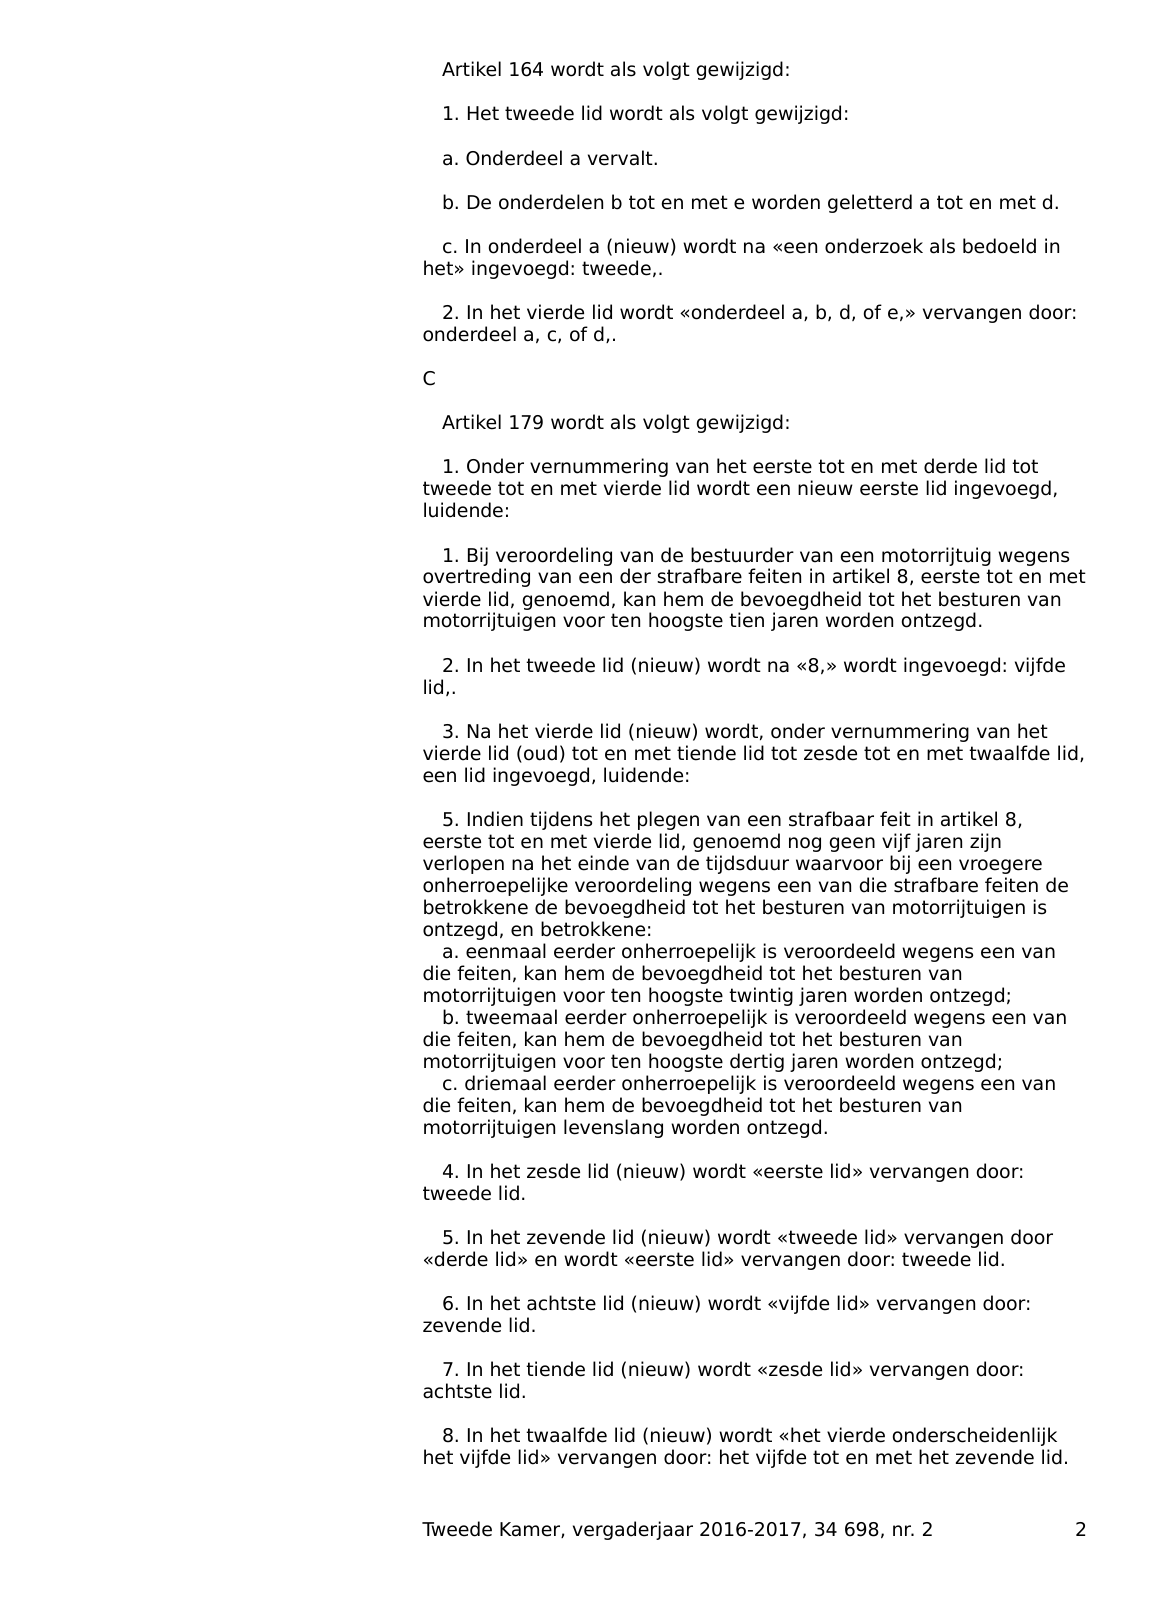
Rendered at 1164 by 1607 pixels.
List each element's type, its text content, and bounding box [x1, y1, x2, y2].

text b. tweemaal eerder onherroepelijk is veroordeeld wegens een van die feiten, kan hem de bevoegdheid tot het besturen van motorrijtuigen voor ten hoogste dertig jaren worden ontzegd; [422, 1007, 1087, 1073]
text a. eenmaal eerder onherroepelijk is veroordeeld wegens een van die feiten, kan hem de bevoegdheid tot het besturen van motorrijtuigen voor ten hoogste twintig jaren worden ontzegd; [422, 941, 1087, 1007]
text a. Onderdeel a vervalt. [422, 147, 1087, 169]
text b. De onderdelen b tot en met e worden geletterd a tot en met d. [422, 192, 1087, 213]
text C [422, 368, 1087, 390]
text c. In onderdeel a (nieuw) wordt na «een onderzoek als bedoeld in het» ingevoegd: tweede,. [422, 236, 1087, 280]
text 2. In het vierde lid wordt «onderdeel a, b, d, of e,» vervangen door: onderdeel a, c, of d,. [422, 302, 1087, 346]
text c. driemaal eerder onherroepelijk is veroordeeld wegens een van die feiten, kan hem de bevoegdheid tot het besturen van motorrijtuigen levenslang worden ontzegd. [422, 1073, 1087, 1138]
text 1. Bij veroordeling van de bestuurder van een motorrijtuig wegens overtreding van een der strafbare feiten in artikel 8, eerste tot en met vierde lid, genoemd, kan hem de bevoegdheid tot het besturen van motorrijtuigen voor ten hoogste tien jaren worden ontzegd. [422, 544, 1087, 632]
text 1. Onder vernummering van het eerste tot en met derde lid tot tweede tot en met vierde lid wordt een nieuw eerste lid ingevoegd, luidende: [422, 456, 1087, 522]
text 5. Indien tijdens het plegen van een strafbaar feit in artikel 8, eerste tot en met vierde lid, genoemd nog geen vijf jaren zijn verlopen na het einde van de tijdsduur waarvoor bij een vroegere onherroepelijke veroordeling wegens een van die strafbare feiten de betrokkene de bevoegdheid tot het besturen van motorrijtuigen is ontzegd, en betrokkene: [422, 809, 1087, 941]
text 8. In het twaalfde lid (nieuw) wordt «het vierde onderscheidenlijk het vijfde lid» vervangen door: het vijfde tot en met het zevende lid. [422, 1425, 1087, 1469]
text 7. In het tiende lid (nieuw) wordt «zesde lid» vervangen door: achtste lid. [422, 1359, 1087, 1403]
text 4. In het zesde lid (nieuw) wordt «eerste lid» vervangen door: tweede lid. [422, 1161, 1087, 1205]
text 5. In het zevende lid (nieuw) wordt «tweede lid» vervangen door «derde lid» en wordt «eerste lid» vervangen door: tweede lid. [422, 1227, 1087, 1271]
text 3. Na het vierde lid (nieuw) wordt, onder vernummering van het vierde lid (oud) tot en met tiende lid tot zesde tot en met twaalfde lid, een lid ingevoegd, luidende: [422, 721, 1087, 787]
text Artikel 179 wordt als volgt gewijzigd: [422, 412, 1087, 434]
text 2. In het tweede lid (nieuw) wordt na «8,» wordt ingevoegd: vijfde lid,. [422, 654, 1087, 698]
text 1. Het tweede lid wordt als volgt gewijzigd: [422, 103, 1087, 125]
text Artikel 164 wordt als volgt gewijzigd: [422, 59, 1087, 81]
text 6. In het achtste lid (nieuw) wordt «vijfde lid» vervangen door: zevende lid. [422, 1293, 1087, 1337]
